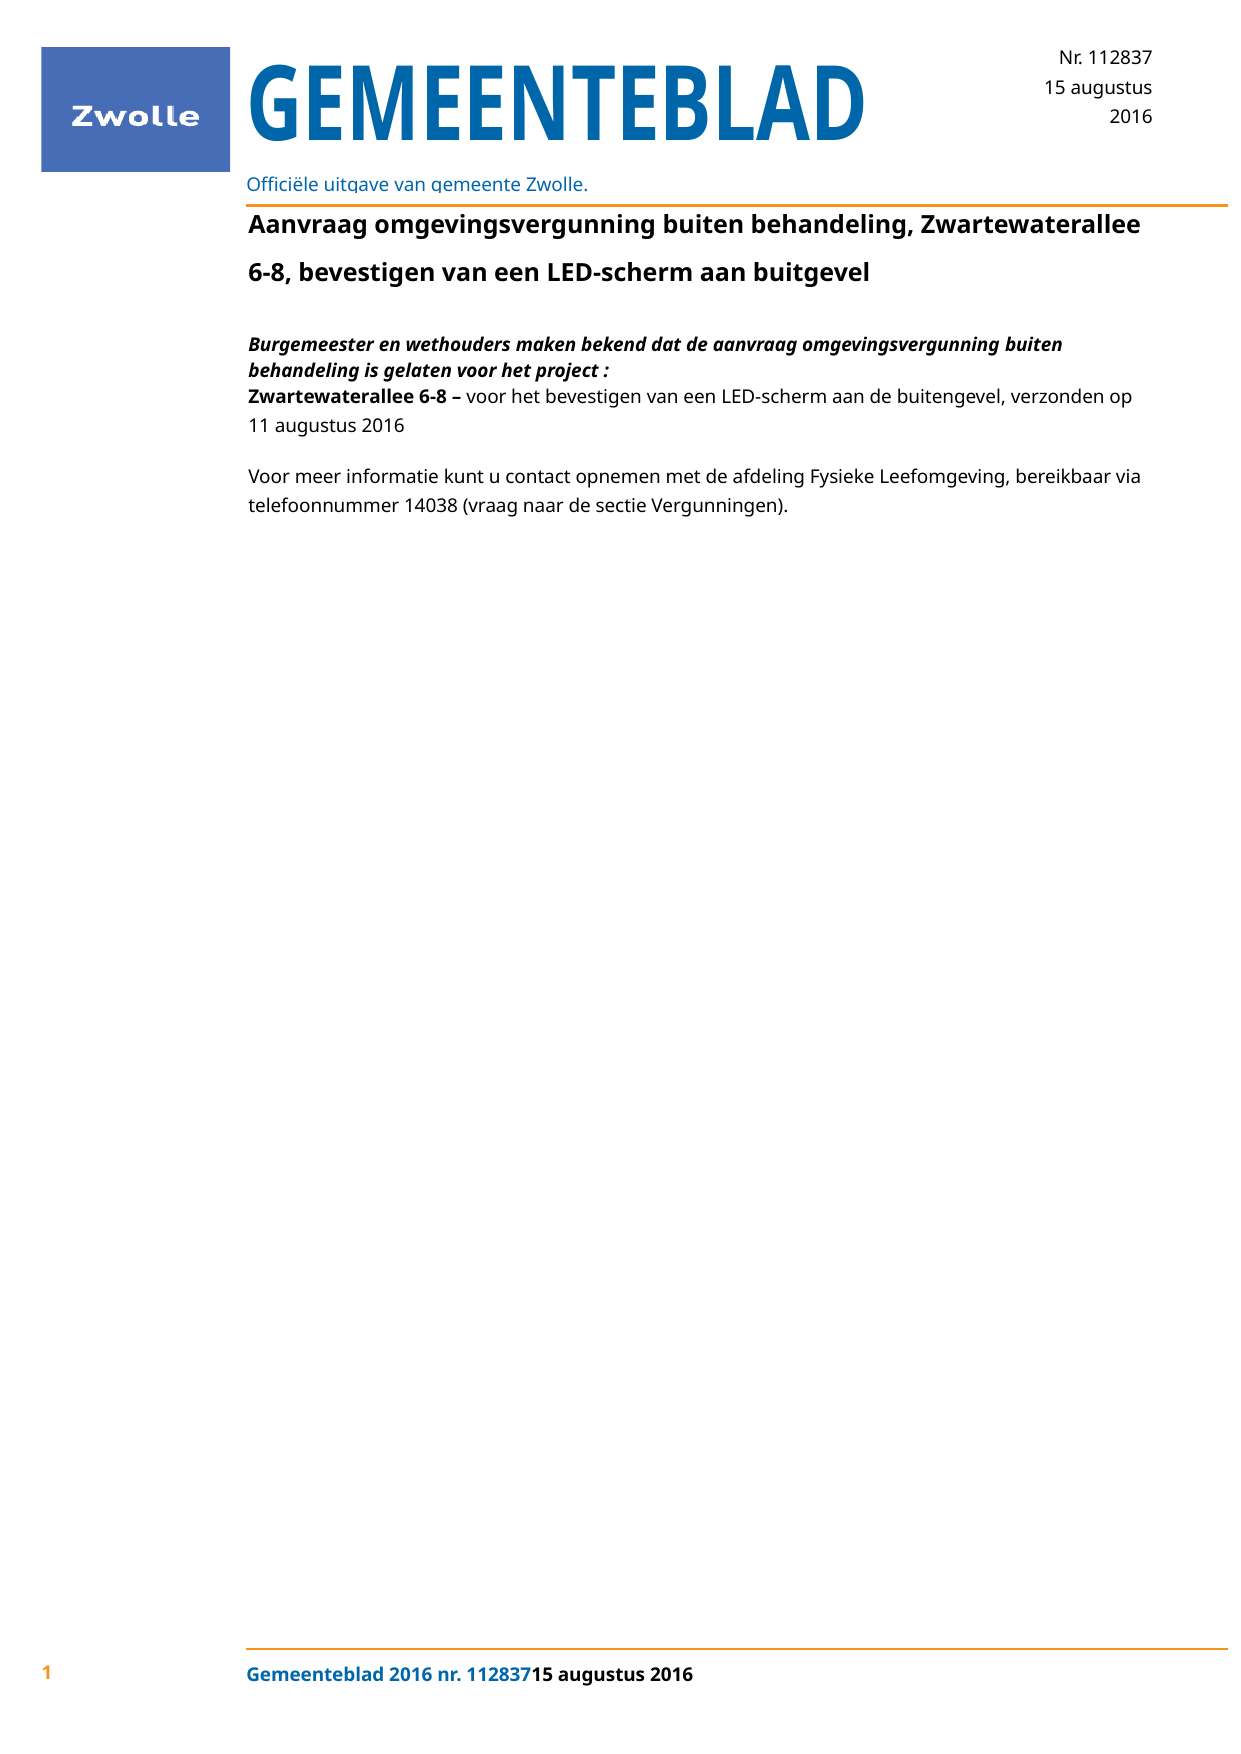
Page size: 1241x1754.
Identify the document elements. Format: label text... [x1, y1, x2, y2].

text Aanvraag omgevingsvergunning buiten behandeling, Zwartewaterallee 6-8, bevestigen van een LED-scherm aan buitgevel [248, 207, 1152, 288]
picture [41, 47, 231, 172]
text Voor meer informatie kunt u contact opnemen met de afdeling Fysieke Leefomgeving, bereikbaar via telefoonnummer 14038 (vraag naar de sectie Vergunningen). [248, 463, 1152, 518]
text Zwartewaterallee 6-8 – voor het bevestigen van een LED-scherm aan de buitengevel, verzonden op 11 augustus 2016 [248, 383, 1152, 438]
text Burgemeester en wethouders maken bekend dat de aanvraag omgevingsvergunning buiten behandeling is gelaten voor het project : [248, 331, 1152, 383]
